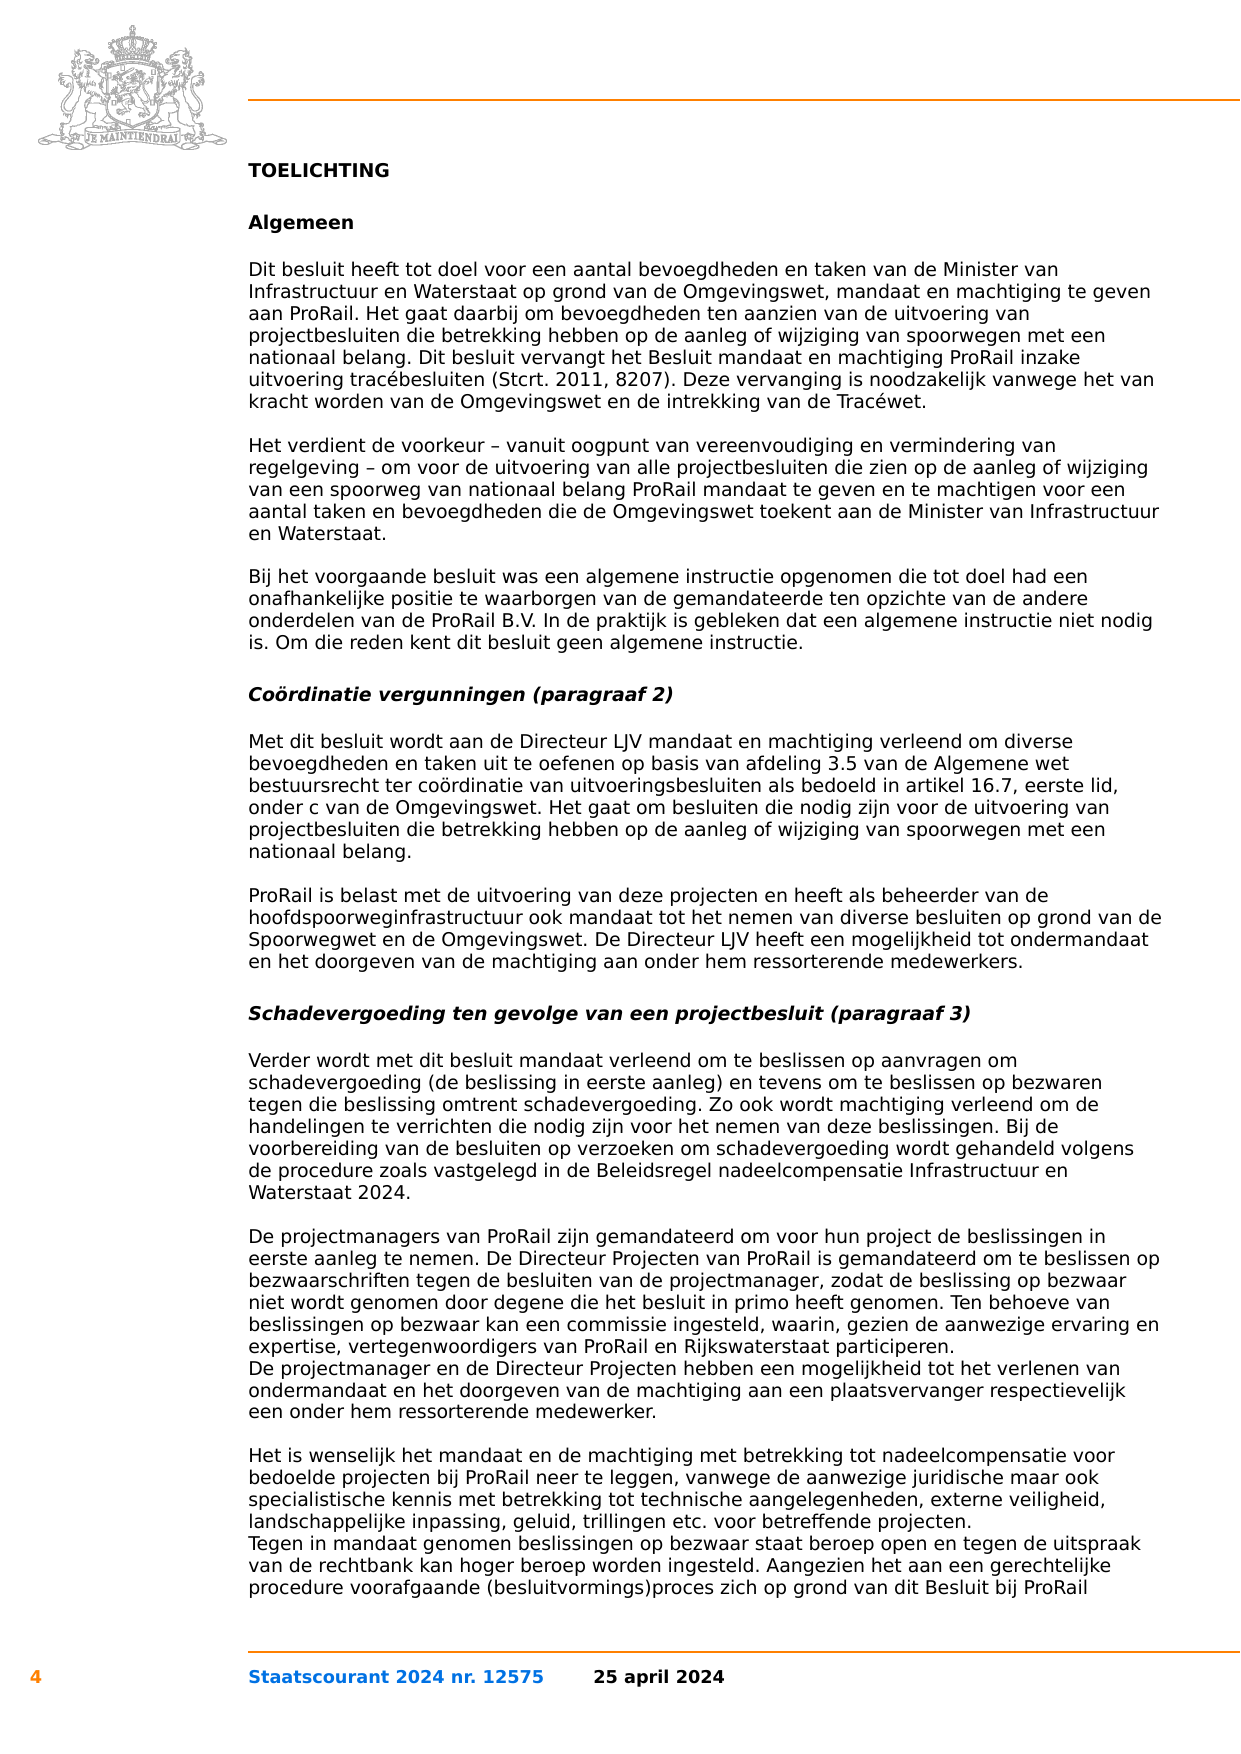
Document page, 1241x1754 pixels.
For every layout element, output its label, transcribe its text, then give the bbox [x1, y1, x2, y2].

subtitle Schadevergoeding ten gevolge van een projectbesluit (paragraaf 3) [248, 1003, 1163, 1025]
text Tegen in mandaat genomen beslissingen op bezwaar staat beroep open en tegen de uitspraak van de rechtbank kan hoger beroep worden ingesteld. Aangezien het aan een gerechtelijke procedure voorafgaande (besluitvormings)proces zich op grond van dit Besluit bij ProRail [248, 1533, 1163, 1599]
subtitle Algemeen [248, 212, 1163, 234]
text Bij het voorgaande besluit was een algemene instructie opgenomen die tot doel had een onafhankelijke positie te waarborgen van de gemandateerde ten opzichte van de andere onderdelen van de ProRail B.V. In de praktijk is gebleken dat een algemene instructie niet nodig is. Om die reden kent dit besluit geen algemene instructie. [248, 566, 1163, 654]
picture [38, 25, 227, 150]
text De projectmanager en de Directeur Projecten hebben een mogelijkheid tot het verlenen van ondermandaat en het doorgeven van de machtiging aan een plaatsvervanger respectievelijk een onder hem ressorterende medewerker. [248, 1357, 1163, 1423]
text Met dit besluit wordt aan de Directeur LJV mandaat en machtiging verleend om diverse bevoegdheden en taken uit te oefenen op basis van afdeling 3.5 van de Algemene wet bestuursrecht ter coördinatie van uitvoeringsbesluiten als bedoeld in artikel 16.7, eerste lid, onder c van de Omgevingswet. Het gaat om besluiten die nodig zijn voor de uitvoering van projectbesluiten die betrekking hebben op de aanleg of wijziging van spoorwegen met een nationaal belang. [248, 731, 1163, 863]
subtitle TOELICHTING [248, 160, 1163, 182]
text Verder wordt met dit besluit mandaat verleend om te beslissen op aanvragen om schadevergoeding (de beslissing in eerste aanleg) en tevens om te beslissen op bezwaren tegen die beslissing omtrent schadevergoeding. Zo ook wordt machtiging verleend om de handelingen te verrichten die nodig zijn voor het nemen van deze beslissingen. Bij de voorbereiding van de besluiten op verzoeken om schadevergoeding wordt gehandeld volgens de procedure zoals vastgelegd in de Beleidsregel nadeelcompensatie Infrastructuur en Waterstaat 2024. [248, 1050, 1163, 1204]
text Het is wenselijk het mandaat en de machtiging met betrekking tot nadeelcompensatie voor bedoelde projecten bij ProRail neer te leggen, vanwege de aanwezige juridische maar ook specialistische kennis met betrekking tot technische aangelegenheden, externe veiligheid, landschappelijke inpassing, geluid, trillingen etc. voor betreffende projecten. [248, 1445, 1163, 1533]
text Dit besluit heeft tot doel voor een aantal bevoegdheden en taken van de Minister van Infrastructuur en Waterstaat op grond van de Omgevingswet, mandaat en machtiging te geven aan ProRail. Het gaat daarbij om bevoegdheden ten aanzien van de uitvoering van projectbesluiten die betrekking hebben op de aanleg of wijziging van spoorwegen met een nationaal belang. Dit besluit vervangt het Besluit mandaat en machtiging ProRail inzake uitvoering tracébesluiten (Stcrt. 2011, 8207). Deze vervanging is noodzakelijk vanwege het van kracht worden van de Omgevingswet en de intrekking van de Tracéwet. [248, 259, 1163, 413]
text Het verdient de voorkeur – vanuit oogpunt van vereenvoudiging en vermindering van regelgeving – om voor de uitvoering van alle projectbesluiten die zien op de aanleg of wijziging van een spoorweg van nationaal belang ProRail mandaat te geven en te machtigen voor een aantal taken en bevoegdheden die de Omgevingswet toekent aan de Minister van Infrastructuur en Waterstaat. [248, 434, 1163, 544]
text ProRail is belast met de uitvoering van deze projecten en heeft als beheerder van de hoofdspoorweginfrastructuur ook mandaat tot het nemen van diverse besluiten op grond van de Spoorwegwet en de Omgevingswet. De Directeur LJV heeft een mogelijkheid tot ondermandaat en het doorgeven van de machtiging aan onder hem ressorterende medewerkers. [248, 885, 1163, 973]
subtitle Coördinatie vergunningen (paragraaf 2) [248, 684, 1163, 706]
text De projectmanagers van ProRail zijn gemandateerd om voor hun project de beslissingen in eerste aanleg te nemen. De Directeur Projecten van ProRail is gemandateerd om te beslissen op bezwaarschriften tegen de besluiten van de projectmanager, zodat de beslissing op bezwaar niet wordt genomen door degene die het besluit in primo heeft genomen. Ten behoeve van beslissingen op bezwaar kan een commissie ingesteld, waarin, gezien de aanwezige ervaring en expertise, vertegenwoordigers van ProRail en Rijkswaterstaat participeren. [248, 1226, 1163, 1357]
